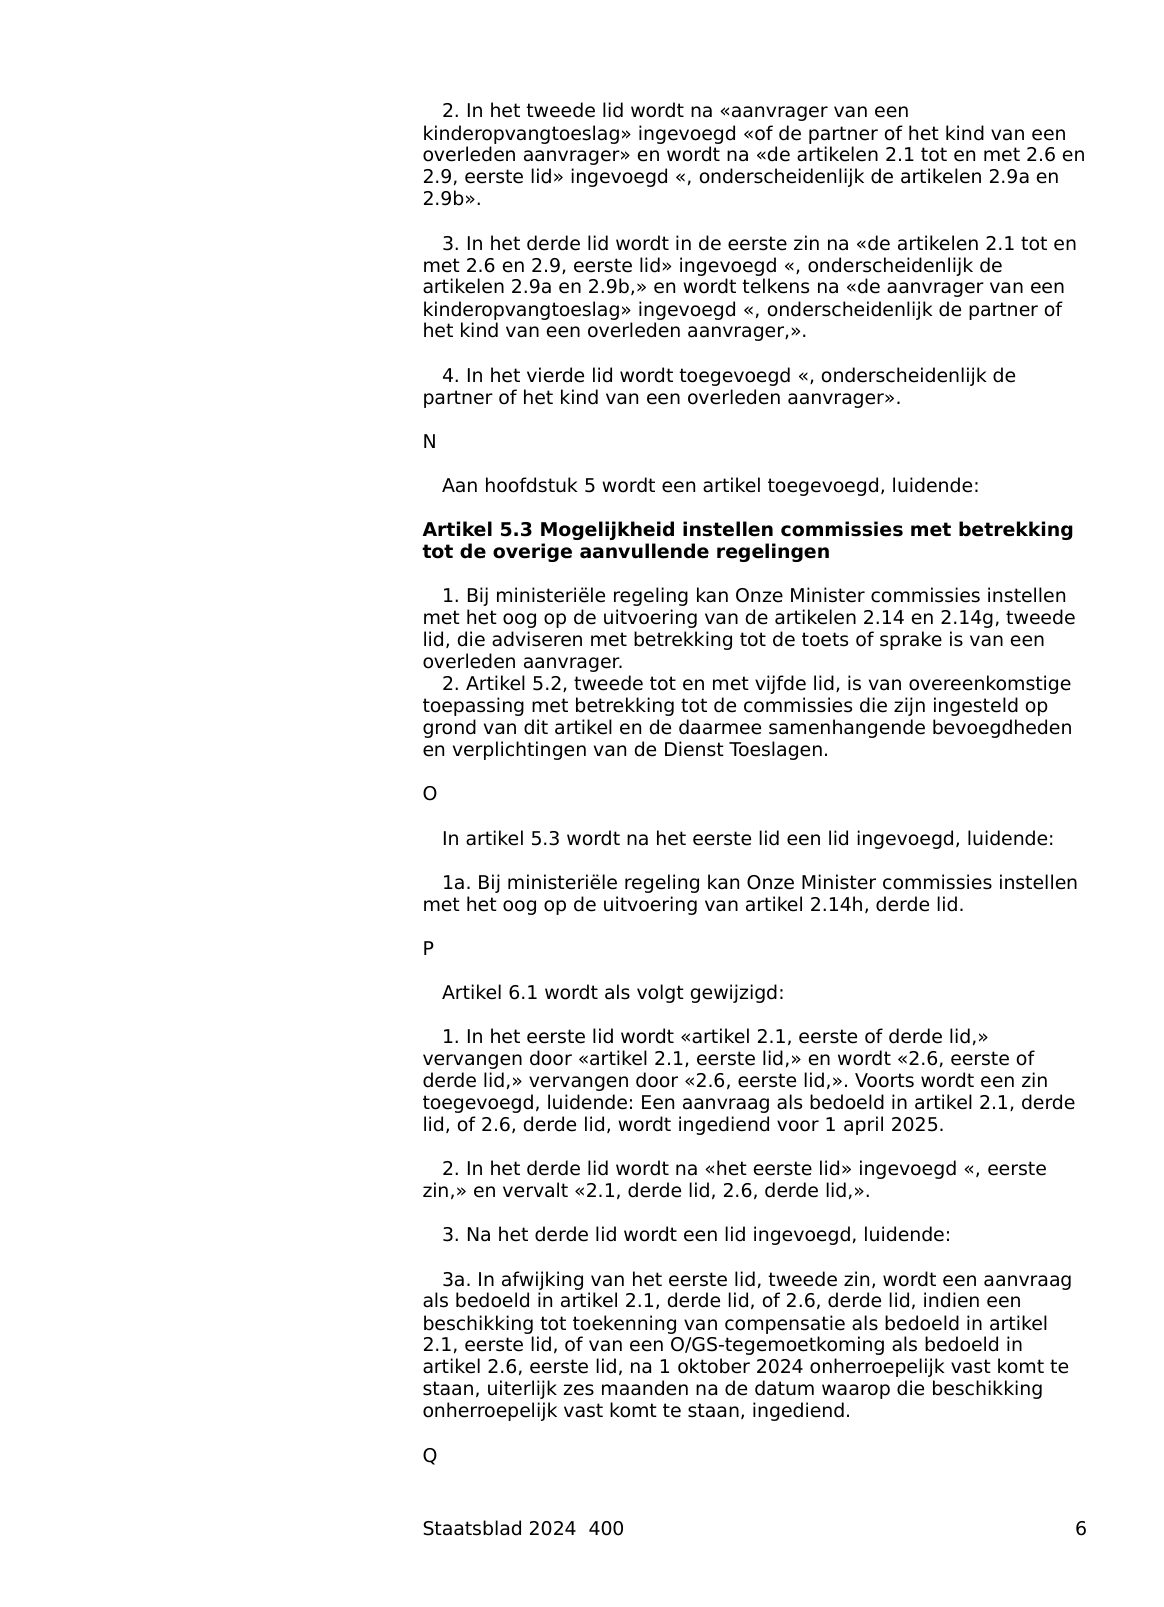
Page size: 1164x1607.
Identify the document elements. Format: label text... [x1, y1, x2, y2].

text 3. In het derde lid wordt in de eerste zin na «de artikelen 2.1 tot en met 2.6 en 2.9, eerste lid» ingevoegd «, onderscheidenlijk de artikelen 2.9a en 2.9b,» en wordt telkens na «de aanvrager van een kinderopvangtoeslag» ingevoegd «, onderscheidenlijk de partner of het kind van een overleden aanvrager,». [422, 232, 1087, 342]
text 1. In het eerste lid wordt «artikel 2.1, eerste of derde lid,» vervangen door «artikel 2.1, eerste lid,» en wordt «2.6, eerste of derde lid,» vervangen door «2.6, eerste lid,». Voorts wordt een zin toegevoegd, luidende: Een aanvraag als bedoeld in artikel 2.1, derde lid, of 2.6, derde lid, wordt ingediend voor 1 april 2025. [422, 1026, 1087, 1136]
text 3a. In afwijking van het eerste lid, tweede zin, wordt een aanvraag als bedoeld in artikel 2.1, derde lid, of 2.6, derde lid, indien een beschikking tot toekenning van compensatie als bedoeld in artikel 2.1, eerste lid, of van een O/GS-tegemoetkoming als bedoeld in artikel 2.6, eerste lid, na 1 oktober 2024 onherroepelijk vast komt te staan, uiterlijk zes maanden na de datum waarop die beschikking onherroepelijk vast komt te staan, ingediend. [422, 1268, 1087, 1422]
text Artikel 6.1 wordt als volgt gewijzigd: [422, 982, 1087, 1004]
subtitle Artikel 5.3 Mogelijkheid instellen commissies met betrekking tot de overige aanvullende regelingen [422, 519, 1087, 563]
text 2. In het derde lid wordt na «het eerste lid» ingevoegd «, eerste zin,» en vervalt «2.1, derde lid, 2.6, derde lid,». [422, 1158, 1087, 1202]
text In artikel 5.3 wordt na het eerste lid een lid ingevoegd, luidende: [422, 827, 1087, 849]
text O [422, 783, 1087, 805]
text 1a. Bij ministeriële regeling kan Onze Minister commissies instellen met het oog op de uitvoering van artikel 2.14h, derde lid. [422, 872, 1087, 916]
text P [422, 938, 1087, 960]
text Q [422, 1444, 1087, 1466]
text Aan hoofdstuk 5 wordt een artikel toegevoegd, luidende: [422, 475, 1087, 497]
text 2. In het tweede lid wordt na «aanvrager van een kinderopvangtoeslag» ingevoegd «of de partner of het kind van een overleden aanvrager» en wordt na «de artikelen 2.1 tot en met 2.6 en 2.9, eerste lid» ingevoegd «, onderscheidenlijk de artikelen 2.9a en 2.9b». [422, 100, 1087, 210]
text 2. Artikel 5.2, tweede tot en met vijfde lid, is van overeenkomstige toepassing met betrekking tot de commissies die zijn ingesteld op grond van dit artikel en de daarmee samenhangende bevoegdheden en verplichtingen van de Dienst Toeslagen. [422, 673, 1087, 761]
text 1. Bij ministeriële regeling kan Onze Minister commissies instellen met het oog op de uitvoering van de artikelen 2.14 en 2.14g, tweede lid, die adviseren met betrekking tot de toets of sprake is van een overleden aanvrager. [422, 585, 1087, 673]
text N [422, 431, 1087, 453]
text 4. In het vierde lid wordt toegevoegd «, onderscheidenlijk de partner of het kind van een overleden aanvrager». [422, 364, 1087, 408]
text 3. Na het derde lid wordt een lid ingevoegd, luidende: [422, 1224, 1087, 1246]
